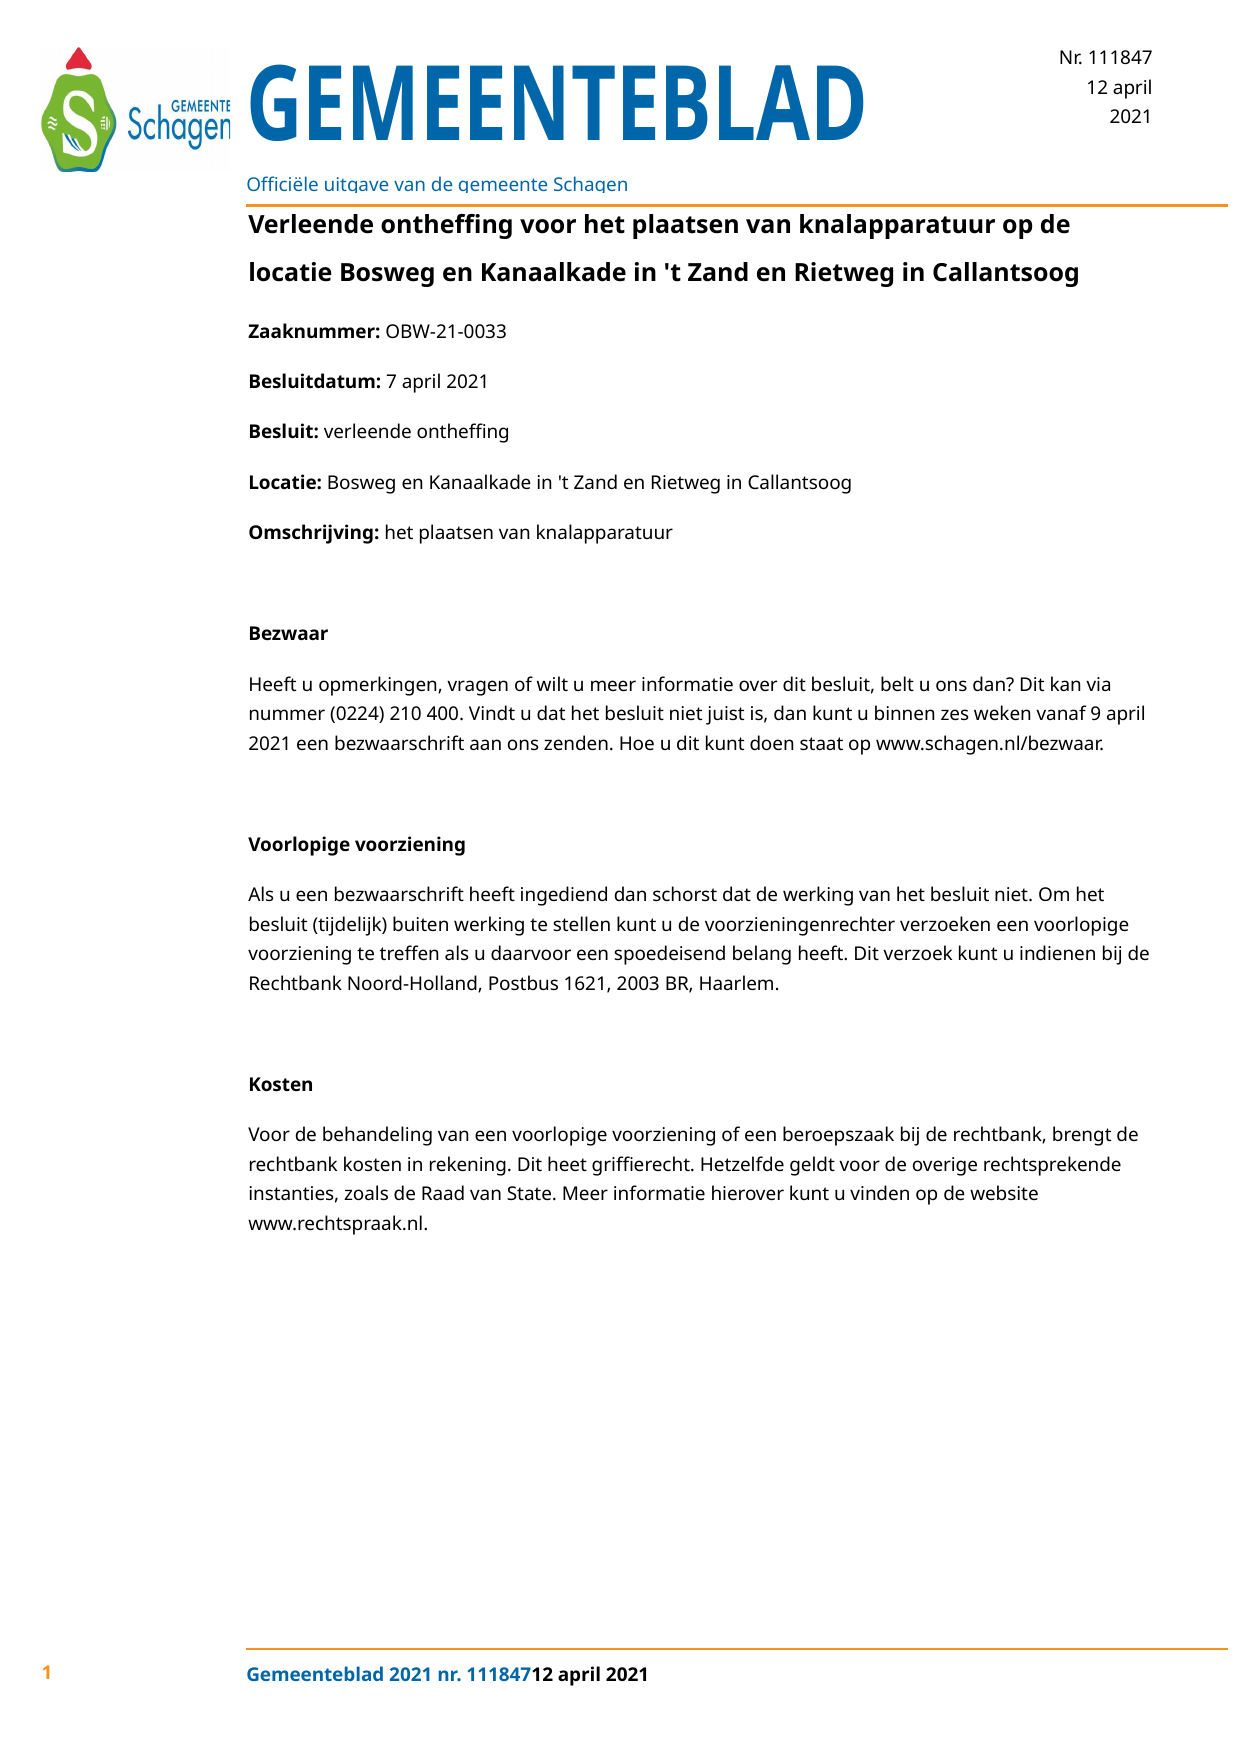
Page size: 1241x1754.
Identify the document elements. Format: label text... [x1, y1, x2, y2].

text Voorlopige voorziening [248, 831, 1152, 857]
text Heeft u opmerkingen, vragen of wilt u meer informatie over dit besluit, belt u ons dan? Dit kan via nummer (0224) 210 400. Vindt u dat het besluit niet juist is, dan kunt u binnen zes weken vanaf 9 april 2021 een bezwaarschrift aan ons zenden. Hoe u dit kunt doen staat op www.schagen.nl/bezwaar. [248, 671, 1152, 756]
text Omschrijving: het plaatsen van knalapparatuur [248, 519, 1152, 545]
text Zaaknummer: OBW-21-0033 [248, 318, 1152, 344]
picture [41, 47, 231, 172]
text Besluitdatum: 7 april 2021 [248, 368, 1152, 394]
text Kosten [248, 1071, 1152, 1097]
text Voor de behandeling van een voorlopige voorziening of een beroepszaak bij de rechtbank, brengt de rechtbank kosten in rekening. Dit heet griffierecht. Hetzelfde geldt voor de overige rechtsprekende instanties, zoals de Raad van State. Meer informatie hierover kunt u vinden op de website www.rechtspraak.nl. [248, 1121, 1152, 1236]
text Besluit: verleende ontheffing [248, 419, 1152, 444]
text Locatie: Bosweg en Kanaalkade in 't Zand en Rietweg in Callantsoog [248, 469, 1152, 495]
text Als u een bezwaarschrift heeft ingediend dan schorst dat de werking van het besluit niet. Om het besluit (tijdelijk) buiten werking te stellen kunt u de voorzieningenrechter verzoeken een voorlopige voorziening te treffen als u daarvoor een spoedeisend belang heeft. Dit verzoek kunt u indienen bij de Rechtbank Noord-Holland, Postbus 1621, 2003 BR, Haarlem. [248, 881, 1152, 996]
text Bezwaar [248, 620, 1152, 646]
text Verleende ontheffing voor het plaatsen van knalapparatuur op de locatie Bosweg en Kanaalkade in 't Zand en Rietweg in Callantsoog [248, 207, 1152, 288]
